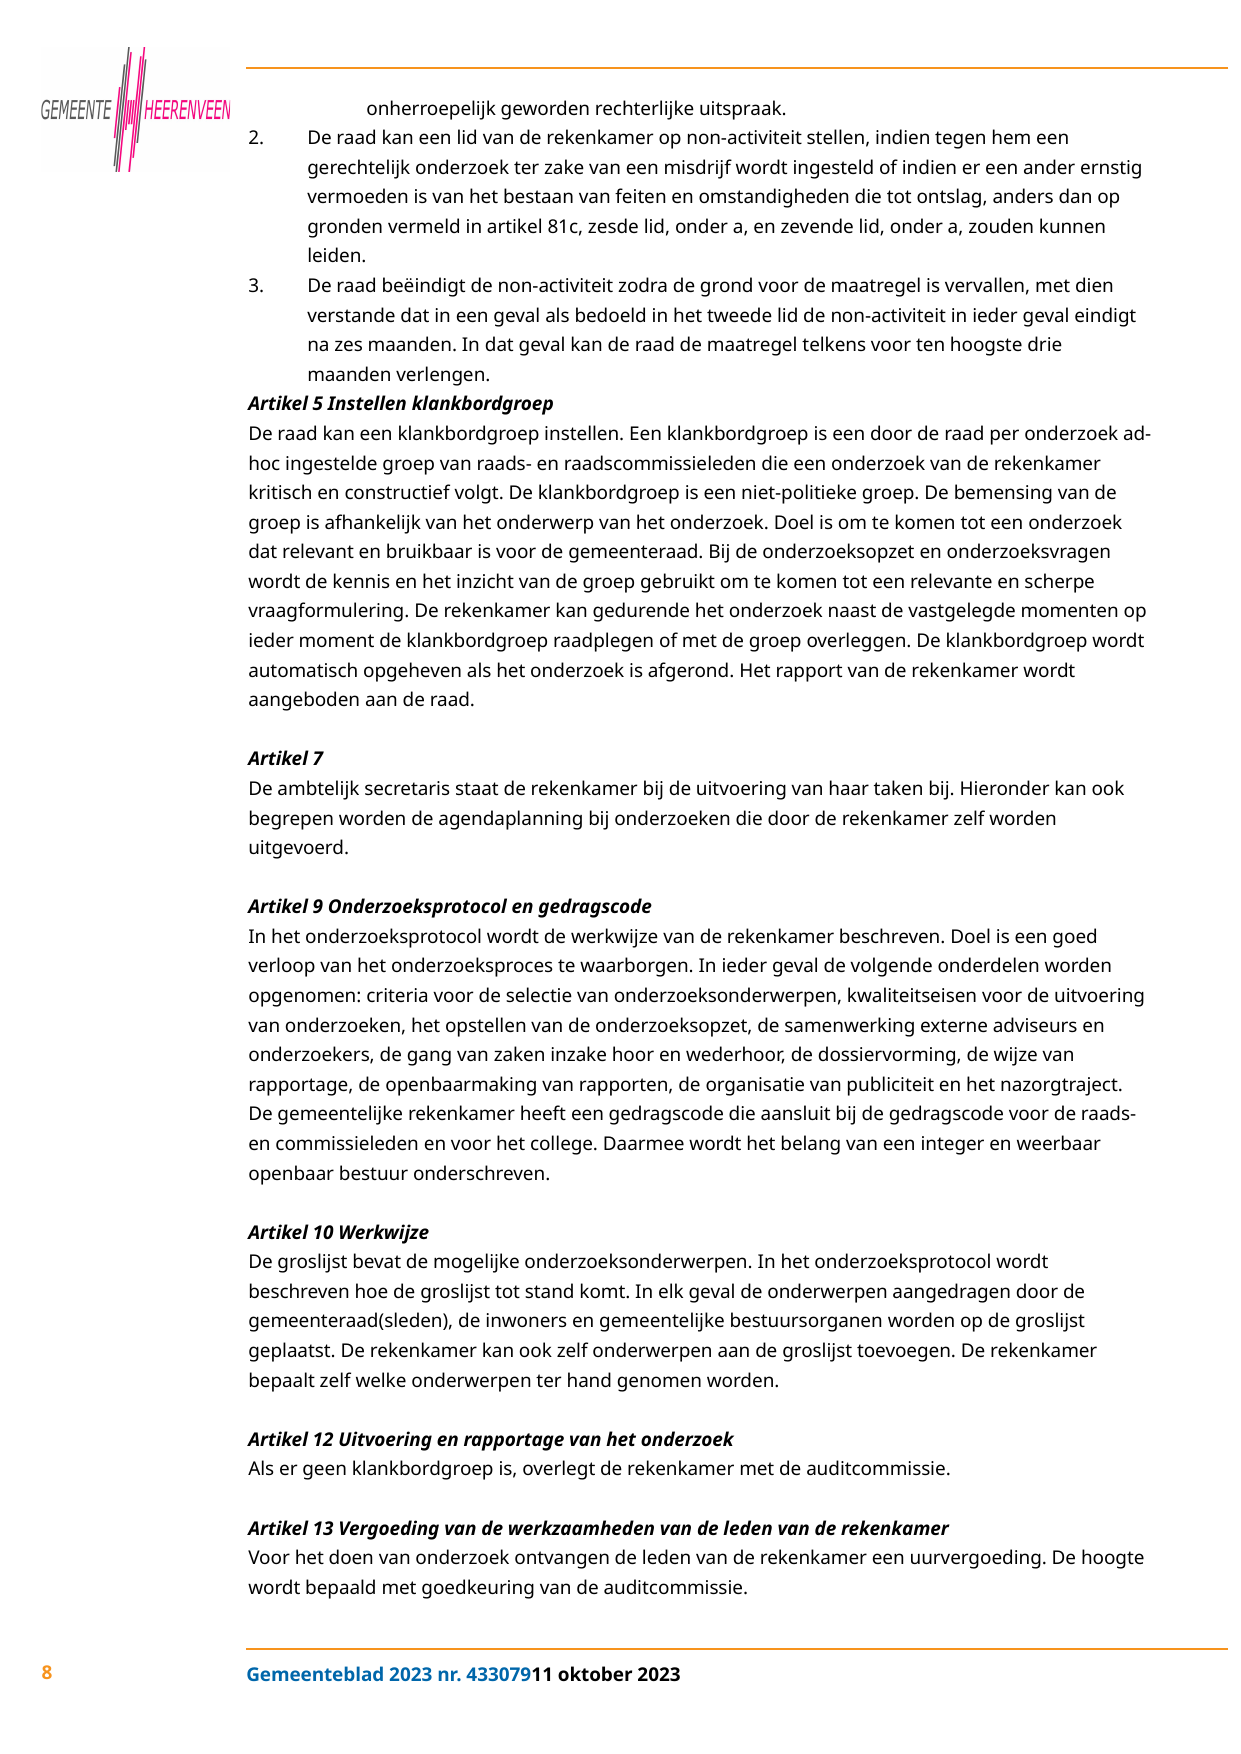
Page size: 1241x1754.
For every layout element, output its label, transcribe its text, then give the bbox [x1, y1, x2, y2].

text Voor het doen van onderzoek ontvangen de leden van de rekenkamer een uurvergoeding. De hoogte wordt bepaald met goedkeuring van de auditcommissie. [248, 1544, 1152, 1600]
text De ambtelijk secretaris staat de rekenkamer bij de uitvoering van haar taken bij. Hieronder kan ook begrepen worden de agendaplanning bij onderzoeken die door de rekenkamer zelf worden uitgevoerd. [248, 775, 1152, 860]
text De groslijst bevat de mogelijke onderzoeksonderwerpen. In het onderzoeksprotocol wordt beschreven hoe de groslijst tot stand komt. In elk geval de onderwerpen aangedragen door de gemeenteraad(sleden), de inwoners en gemeentelijke bestuursorganen worden op de groslijst geplaatst. De rekenkamer kan ook zelf onderwerpen aan de groslijst toevoegen. De rekenkamer bepaalt zelf welke onderwerpen ter hand genomen worden. [248, 1248, 1152, 1393]
list De raad beëindigt de non-activiteit zodra de grond voor de maatregel is vervallen, met dien verstande dat in een geval als bedoeld in het tweede lid de non-activiteit in ieder geval eindigt na zes maanden. In dat geval kan de raad de maatregel telkens voor ten hoogste drie maanden verlengen. [248, 272, 1152, 387]
text Artikel 7 [248, 746, 1152, 771]
text Artikel 9 Onderzoeksprotocol en gedragscode [248, 893, 1152, 919]
text Artikel 13 Vergoeding van de werkzaamheden van de leden van de rekenkamer [248, 1515, 1152, 1541]
text In het onderzoeksprotocol wordt de werkwijze van de rekenkamer beschreven. Doel is een goed verloop van het onderzoeksproces te waarborgen. In ieder geval de volgende onderdelen worden opgenomen: criteria voor de selectie van onderzoeksonderwerpen, kwaliteitseisen voor de uitvoering van onderzoeken, het opstellen van de onderzoeksopzet, de samenwerking externe adviseurs en onderzoekers, de gang van zaken inzake hoor en wederhoor, de dossiervorming, de wijze van rapportage, de openbaarmaking van rapporten, de organisatie van publiciteit en het nazorgtraject. [248, 923, 1152, 1097]
text Artikel 10 Werkwijze [248, 1219, 1152, 1245]
text De gemeentelijke rekenkamer heeft een gedragscode die aansluit bij de gedragscode voor de raads- en commissieleden en voor het college. Daarmee wordt het belang van een integer en weerbaar openbaar bestuur onderschreven. [248, 1101, 1152, 1186]
text Als er geen klankbordgroep is, overlegt de rekenkamer met de auditcommissie. [248, 1456, 1152, 1481]
list onherroepelijk geworden rechterlijke uitspraak. [307, 95, 1152, 121]
text Artikel 12 Uitvoering en rapportage van het onderzoek [248, 1426, 1152, 1452]
list De raad kan een lid van de rekenkamer op non-activiteit stellen, indien tegen hem een gerechtelijk onderzoek ter zake van een misdrijf wordt ingesteld of indien er een ander ernstig vermoeden is van het bestaan van feiten en omstandigheden die tot ontslag, anders dan op gronden vermeld in artikel 81c, zesde lid, onder a, en zevende lid, onder a, zouden kunnen leiden. [248, 124, 1152, 268]
text De raad kan een klankbordgroep instellen. Een klankbordgroep is een door de raad per onderzoek ad-hoc ingestelde groep van raads- en raadscommissieleden die een onderzoek van de rekenkamer kritisch en constructief volgt. De klankbordgroep is een niet-politieke groep. De bemensing van de groep is afhankelijk van het onderwerp van het onderzoek. Doel is om te komen tot een onderzoek dat relevant en bruikbaar is voor de gemeenteraad. Bij de onderzoeksopzet en onderzoeksvragen wordt de kennis en het inzicht van de groep gebruikt om te komen tot een relevante en scherpe vraagformulering. De rekenkamer kan gedurende het onderzoek naast de vastgelegde momenten op ieder moment de klankbordgroep raadplegen of met de groep overleggen. De klankbordgroep wordt automatisch opgeheven als het onderzoek is afgerond. Het rapport van de rekenkamer wordt aangeboden aan de raad. [248, 420, 1152, 712]
text Artikel 5 Instellen klankbordgroep [248, 391, 1152, 416]
picture [41, 47, 231, 172]
